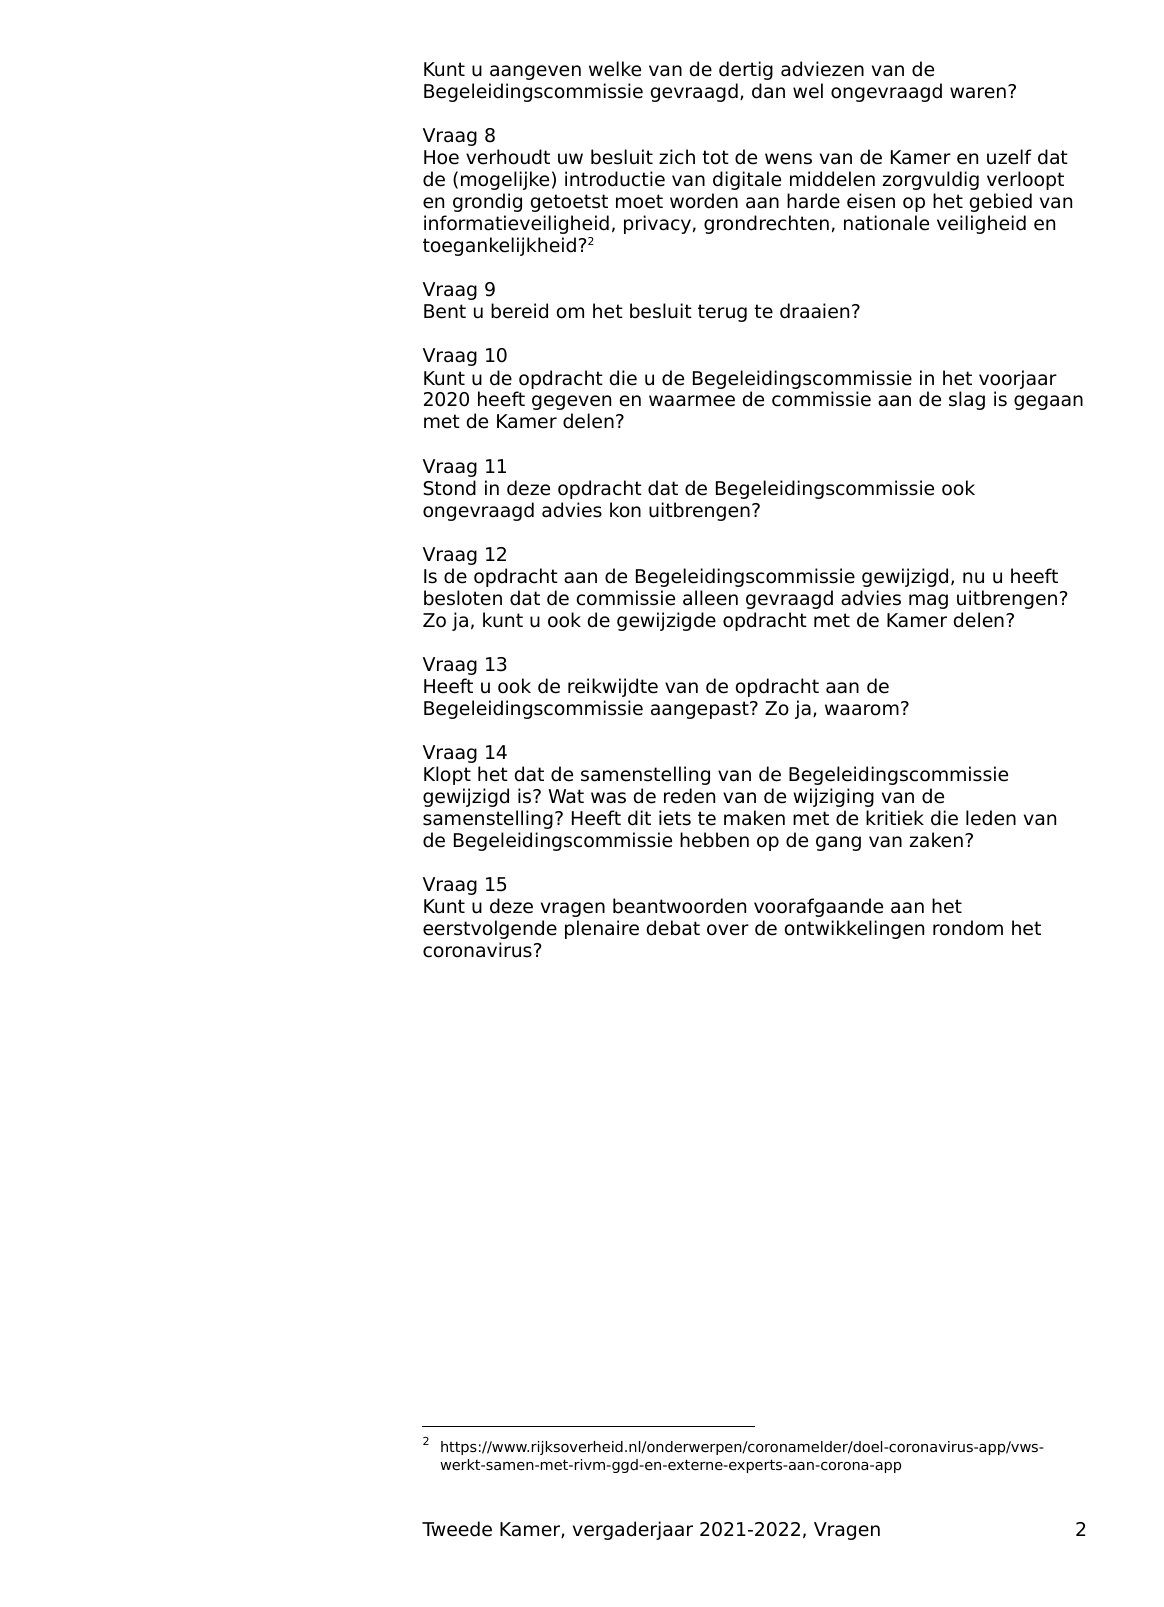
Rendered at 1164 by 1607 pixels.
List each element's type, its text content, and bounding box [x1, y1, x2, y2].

text Heeft u ook de reikwijdte van de opdracht aan de Begeleidingscommissie aangepast? Zo ja, waarom? [422, 676, 1087, 720]
text Vraag 13 [422, 654, 1087, 676]
text Vraag 15 [422, 874, 1087, 896]
text Stond in deze opdracht dat de Begeleidingscommissie ook ongevraagd advies kon uitbrengen? [422, 477, 1087, 521]
text Kunt u de opdracht die u de Begeleidingscommissie in het voorjaar 2020 heeft gegeven en waarmee de commissie aan de slag is gegaan met de Kamer delen? [422, 367, 1087, 433]
text Vraag 12 [422, 544, 1087, 566]
text Bent u bereid om het besluit terug te draaien? [422, 301, 1087, 323]
text Kunt u aangeven welke van de dertig adviezen van de Begeleidingscommissie gevraagd, dan wel ongevraagd waren? [422, 59, 1087, 103]
text Is de opdracht aan de Begeleidingscommissie gewijzigd, nu u heeft besloten dat de commissie alleen gevraagd advies mag uitbrengen? Zo ja, kunt u ook de gewijzigde opdracht met de Kamer delen? [422, 566, 1087, 632]
text Vraag 11 [422, 456, 1087, 477]
text Vraag 8 [422, 125, 1087, 147]
text Hoe verhoudt uw besluit zich tot de wens van de Kamer en uzelf dat de (mogelijke) introductie van digitale middelen zorgvuldig verloopt en grondig getoetst moet worden aan harde eisen op het gebied van informatieveiligheid, privacy, grondrechten, nationale veiligheid en toegankelijkheid? [422, 147, 1087, 257]
text Vraag 10 [422, 345, 1087, 367]
text Klopt het dat de samenstelling van de Begeleidingscommissie gewijzigd is? Wat was de reden van de wijziging van de samenstelling? Heeft dit iets te maken met de kritiek die leden van de Begeleidingscommissie hebben op de gang van zaken? [422, 764, 1087, 852]
text https://www.rijksoverheid.nl/onderwerpen/coronamelder/doel-coronavirus-app/vws-werkt-samen-met-rivm-ggd-en-externe-experts-aan-corona-app [422, 1435, 1087, 1474]
text Vraag 14 [422, 742, 1087, 764]
text Vraag 9 [422, 279, 1087, 301]
text Kunt u deze vragen beantwoorden voorafgaande aan het eerstvolgende plenaire debat over de ontwikkelingen rondom het coronavirus? [422, 896, 1087, 962]
